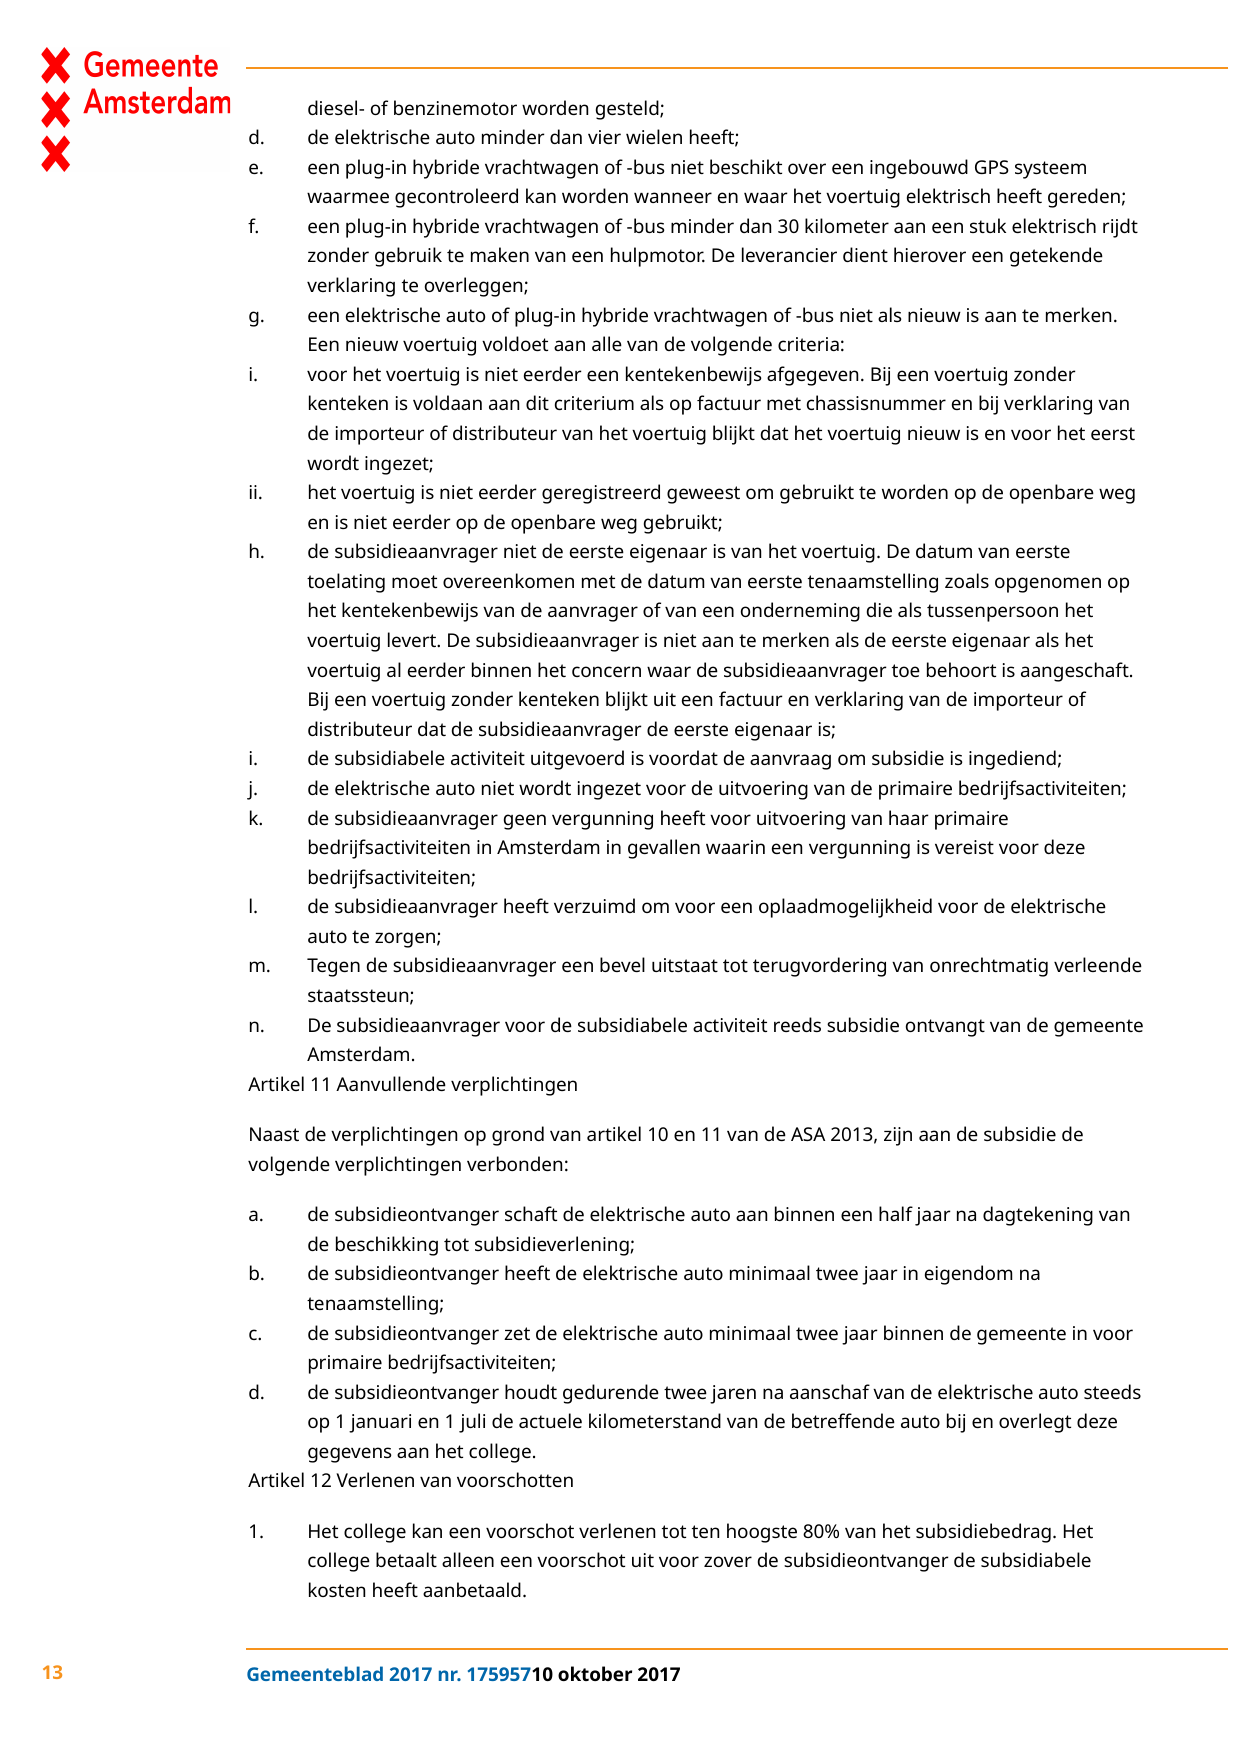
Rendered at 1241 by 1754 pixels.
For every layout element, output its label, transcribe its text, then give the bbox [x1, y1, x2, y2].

list een plug-in hybride vrachtwagen of -bus niet beschikt over een ingebouwd GPS systeem waarmee gecontroleerd kan worden wanneer en waar het voertuig elektrisch heeft gereden; [248, 154, 1152, 209]
list Tegen de subsidieaanvrager een bevel uitstaat tot terugvordering van onrechtmatig verleende staatssteun; [248, 953, 1152, 1008]
list diesel- of benzinemotor worden gesteld; [248, 95, 1152, 121]
list de subsidieontvanger heeft de elektrische auto minimaal twee jaar in eigendom na tenaamstelling; [248, 1261, 1152, 1316]
list voor het voertuig is niet eerder een kentekenbewijs afgegeven. Bij een voertuig zonder kenteken is voldaan aan dit criterium als op factuur met chassisnummer en bij verklaring van de importeur of distributeur van het voertuig blijkt dat het voertuig nieuw is en voor het eerst wordt ingezet; [248, 361, 1152, 476]
text Artikel 11 Aanvullende verplichtingen [248, 1071, 1152, 1097]
picture [41, 47, 231, 172]
list de subsidieontvanger schaft de elektrische auto aan binnen een half jaar na dagtekening van de beschikking tot subsidieverlening; [248, 1201, 1152, 1257]
list de subsidiabele activiteit uitgevoerd is voordat de aanvraag om subsidie is ingediend; [248, 746, 1152, 771]
list de subsidieontvanger houdt gedurende twee jaren na aanschaf van de elektrische auto steeds op 1 januari en 1 juli de actuele kilometerstand van de betreffende auto bij en overlegt deze gegevens aan het college. [248, 1379, 1152, 1464]
list de subsidieontvanger zet de elektrische auto minimaal twee jaar binnen de gemeente in voor primaire bedrijfsactiviteiten; [248, 1320, 1152, 1375]
list De subsidieaanvrager voor de subsidiabele activiteit reeds subsidie ontvangt van de gemeente Amsterdam. [248, 1012, 1152, 1067]
text Artikel 12 Verlenen van voorschotten [248, 1468, 1152, 1493]
list de subsidieaanvrager geen vergunning heeft voor uitvoering van haar primaire bedrijfsactiviteiten in Amsterdam in gevallen waarin een vergunning is vereist voor deze bedrijfsactiviteiten; [248, 805, 1152, 890]
list het voertuig is niet eerder geregistreerd geweest om gebruikt te worden op de openbare weg en is niet eerder op de openbare weg gebruikt; [248, 479, 1152, 535]
list de subsidieaanvrager heeft verzuimd om voor een oplaadmogelijkheid voor de elektrische auto te zorgen; [248, 893, 1152, 949]
list een plug-in hybride vrachtwagen of -bus minder dan 30 kilometer aan een stuk elektrisch rijdt zonder gebruik te maken van een hulpmotor. De leverancier dient hierover een getekende verklaring te overleggen; [248, 213, 1152, 298]
text Naast de verplichtingen op grond van artikel 10 en 11 van de ASA 2013, zijn aan de subsidie de volgende verplichtingen verbonden: [248, 1121, 1152, 1177]
list de elektrische auto niet wordt ingezet voor de uitvoering van de primaire bedrijfsactiviteiten; [248, 775, 1152, 801]
list de subsidieaanvrager niet de eerste eigenaar is van het voertuig. De datum van eerste toelating moet overeenkomen met de datum van eerste tenaamstelling zoals opgenomen op het kentekenbewijs van de aanvrager of van een onderneming die als tussenpersoon het voertuig levert. De subsidieaanvrager is niet aan te merken als de eerste eigenaar als het voertuig al eerder binnen het concern waar de subsidieaanvrager toe behoort is aangeschaft. Bij een voertuig zonder kenteken blijkt uit een factuur en verklaring van de importeur of distributeur dat de subsidieaanvrager de eerste eigenaar is; [248, 538, 1152, 742]
list Het college kan een voorschot verlenen tot ten hoogste 80% van het subsidiebedrag. Het college betaalt alleen een voorschot uit voor zover de subsidieontvanger de subsidiabele kosten heeft aanbetaald. [248, 1518, 1152, 1603]
list een elektrische auto of plug-in hybride vrachtwagen of -bus niet als nieuw is aan te merken. Een nieuw voertuig voldoet aan alle van de volgende criteria: [248, 302, 1152, 357]
list de elektrische auto minder dan vier wielen heeft; [248, 124, 1152, 150]
